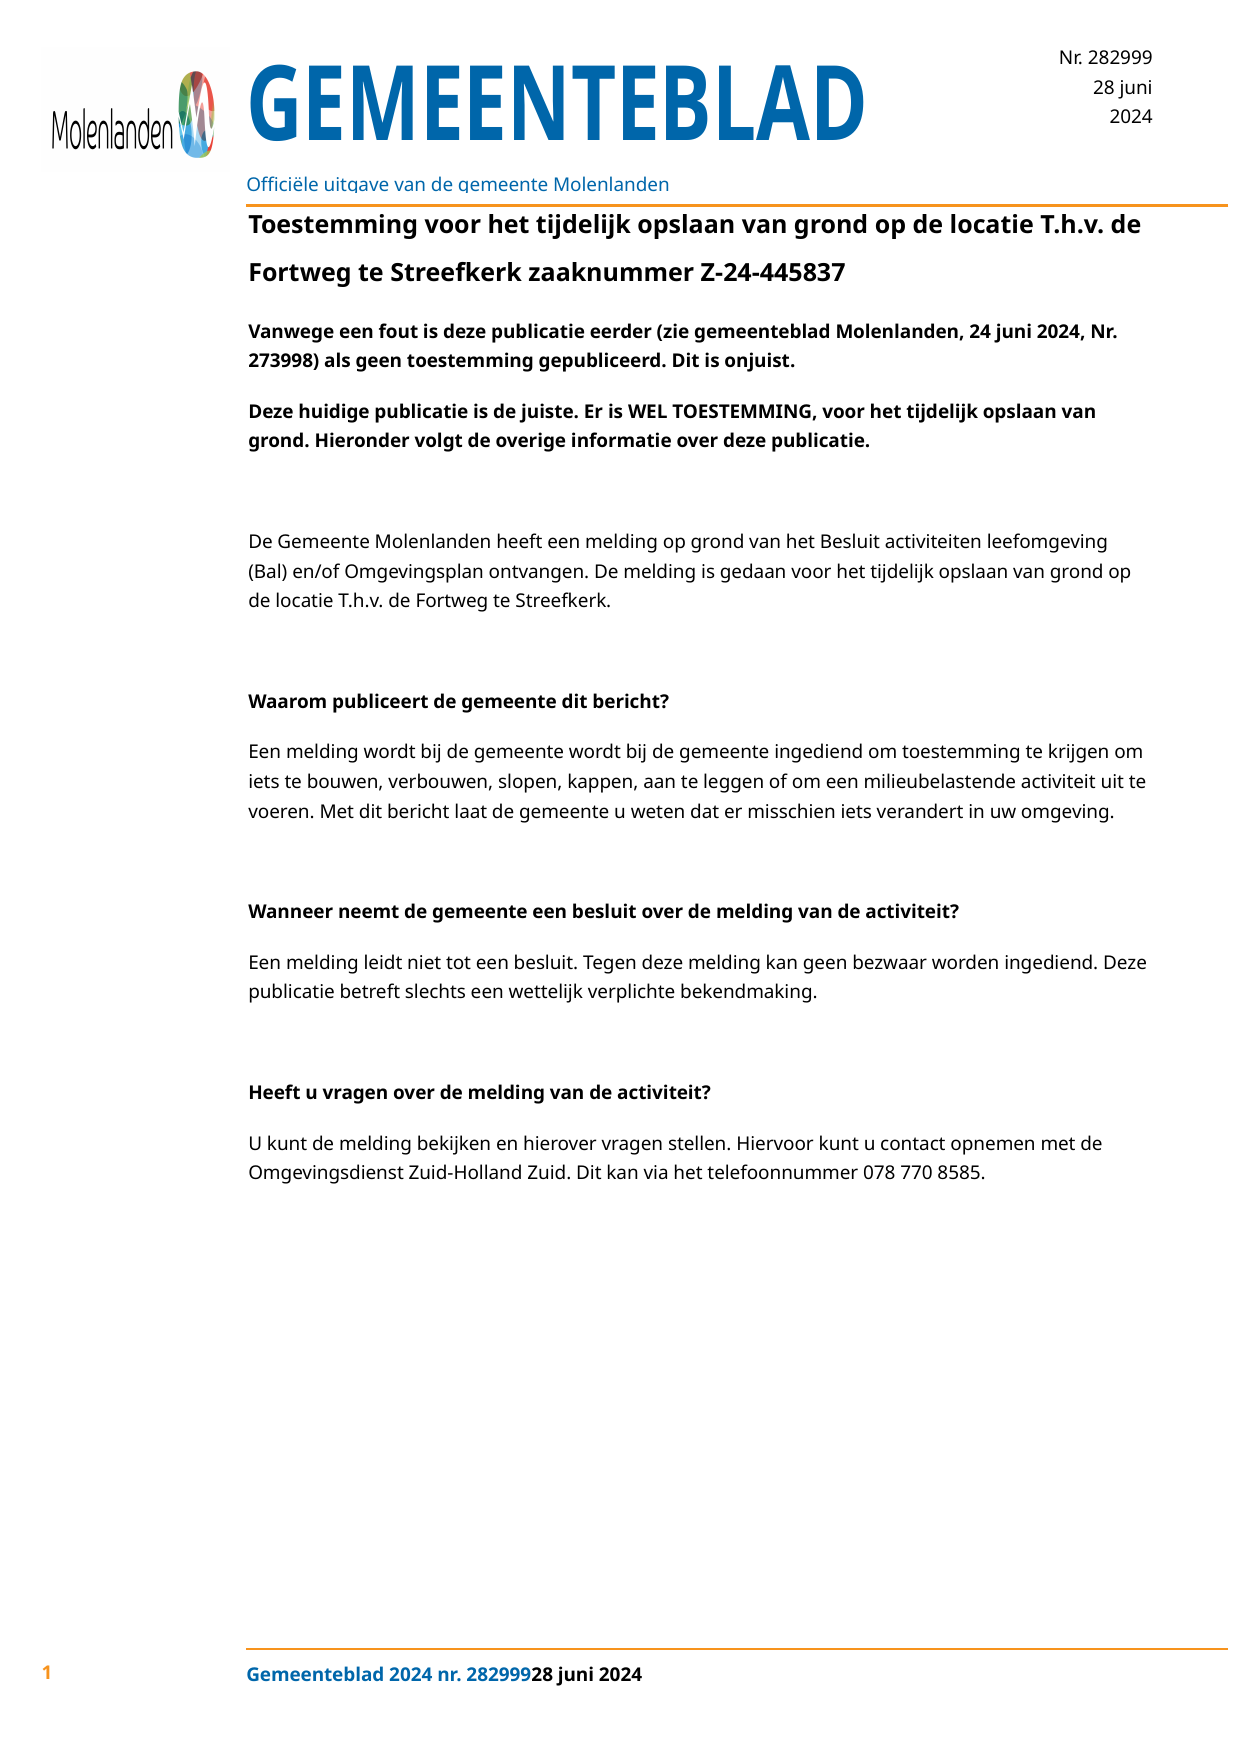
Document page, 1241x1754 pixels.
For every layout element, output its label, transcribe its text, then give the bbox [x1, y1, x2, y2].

picture [41, 47, 231, 172]
text Deze huidige publicatie is de juiste. Er is WEL TOESTEMMING, voor het tijdelijk opslaan van grond. Hieronder volgt de overige informatie over deze publicatie. [248, 398, 1152, 453]
text Heeft u vragen over de melding van de activiteit? [248, 1079, 1152, 1105]
text Een melding leidt niet tot een besluit. Tegen deze melding kan geen bezwaar worden ingediend. Deze publicatie betreft slechts een wettelijk verplichte bekendmaking. [248, 949, 1152, 1004]
text Toestemming voor het tijdelijk opslaan van grond op de locatie T.h.v. de Fortweg te Streefkerk zaaknummer Z-24-445837 [248, 207, 1152, 288]
text Vanwege een fout is deze publicatie eerder (zie gemeenteblad Molenlanden, 24 juni 2024, Nr. 273998) als geen toestemming gepubliceerd. Dit is onjuist. [248, 318, 1152, 373]
text Wanneer neemt de gemeente een besluit over de melding van de activiteit? [248, 899, 1152, 924]
text De Gemeente Molenlanden heeft een melding op grond van het Besluit activiteiten leefomgeving (Bal) en/of Omgevingsplan ontvangen. De melding is gedaan voor het tijdelijk opslaan van grond op de locatie T.h.v. de Fortweg te Streefkerk. [248, 528, 1152, 613]
text Een melding wordt bij de gemeente wordt bij de gemeente ingediend om toestemming te krijgen om iets te bouwen, verbouwen, slopen, kappen, aan te leggen of om een milieubelastende activiteit uit te voeren. Met dit bericht laat de gemeente u weten dat er misschien iets verandert in uw omgeving. [248, 739, 1152, 824]
text U kunt de melding bekijken en hierover vragen stellen. Hiervoor kunt u contact opnemen met de Omgevingsdienst Zuid-Holland Zuid. Dit kan via het telefoonnummer 078 770 8585. [248, 1130, 1152, 1185]
text Waarom publiceert de gemeente dit bericht? [248, 688, 1152, 714]
